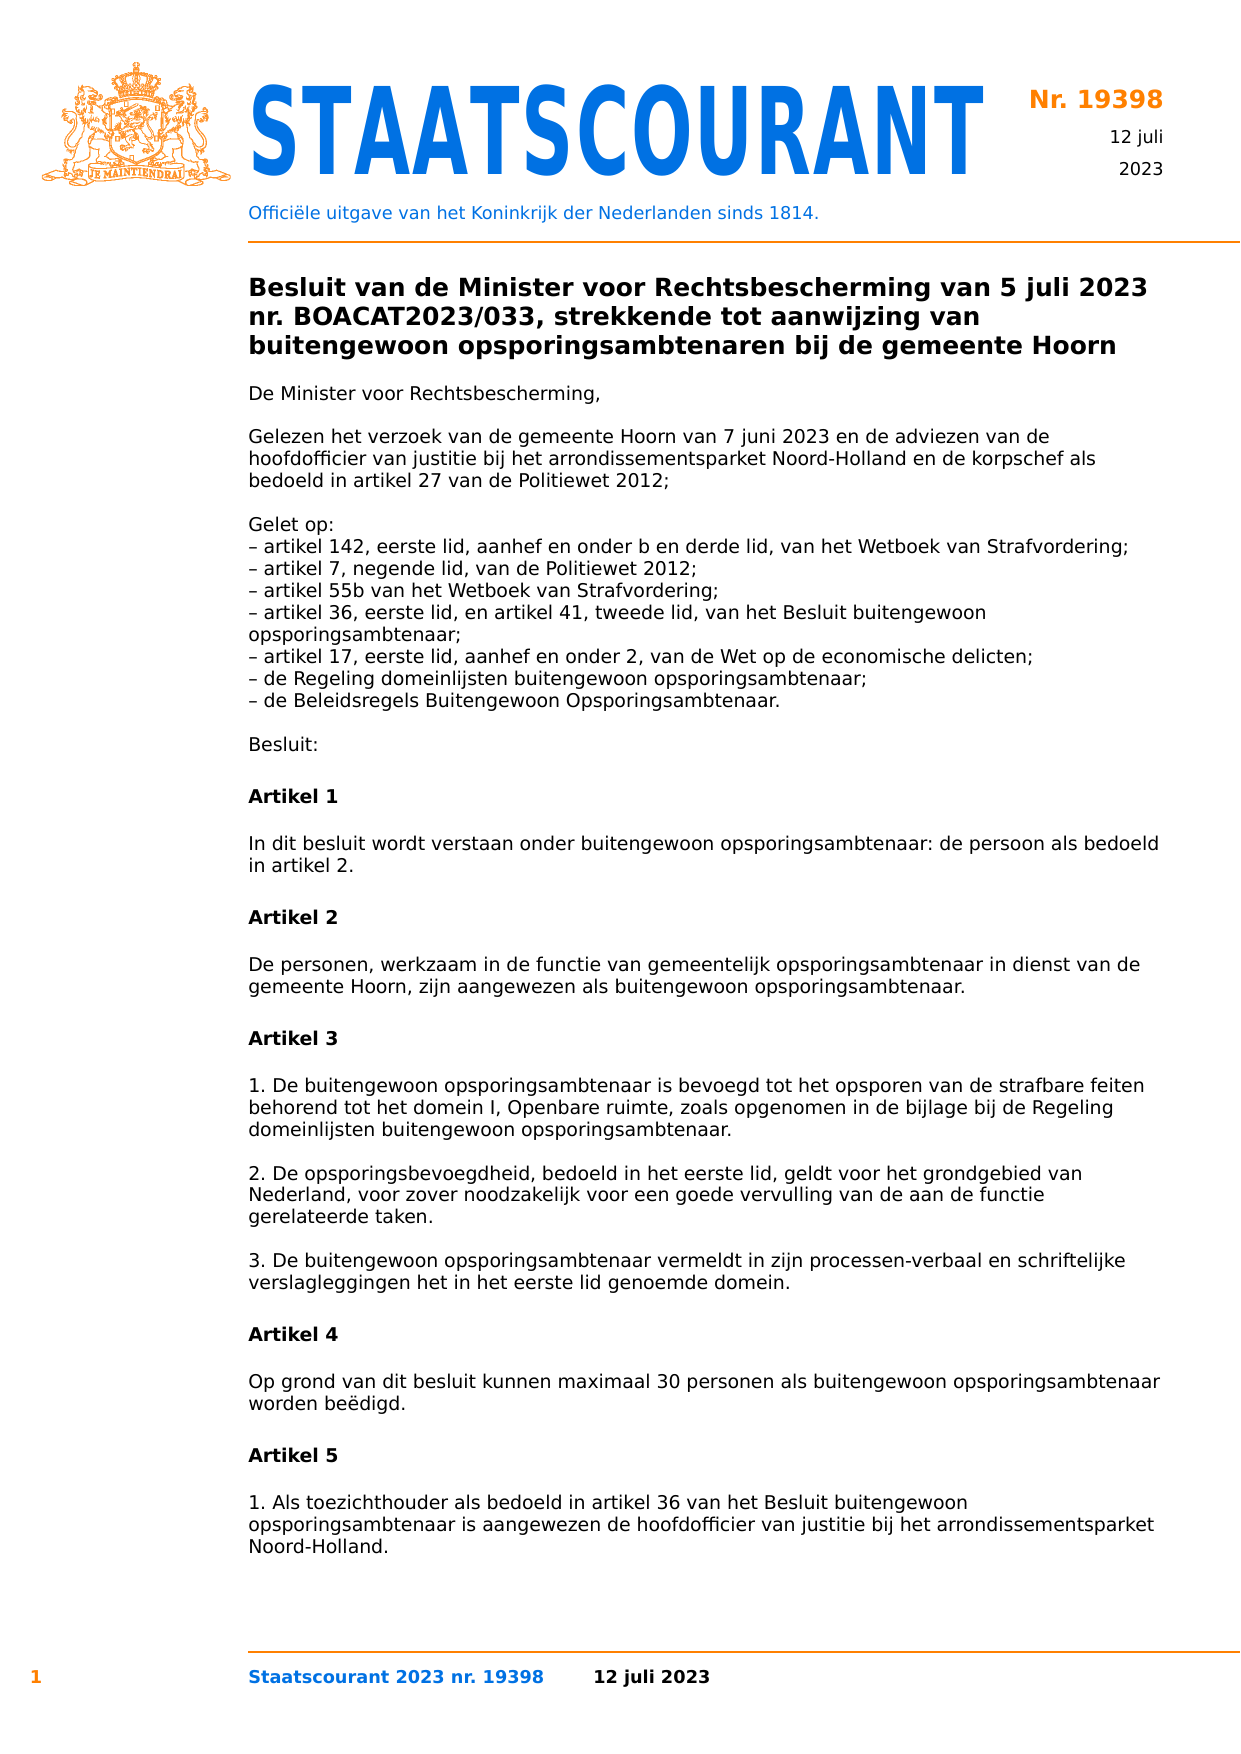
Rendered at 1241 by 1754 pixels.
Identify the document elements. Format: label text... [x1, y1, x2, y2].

text Gelezen het verzoek van de gemeente Hoorn van 7 juni 2023 en de adviezen van de hoofdofficier van justitie bij het arrondissementsparket Noord-Holland en de korpschef als bedoeld in artikel 27 van de Politiewet 2012; [248, 426, 1163, 492]
table_header Nr. 19398 [998, 62, 1240, 121]
subtitle Artikel 4 [248, 1324, 1163, 1346]
text – artikel 55b van het Wetboek van Strafvordering; [248, 580, 1163, 602]
subtitle Besluit van de Minister voor Rechtsbescherming van 5 juli 2023 nr. BOACAT2023/033, strekkende tot aanwijzing van buitengewoon opsporingsambtenaren bij de gemeente Hoorn [248, 273, 1163, 361]
subtitle Artikel 3 [248, 1028, 1163, 1049]
text Besluit: [248, 734, 1163, 756]
text 3. De buitengewoon opsporingsambtenaar vermeldt in zijn processen-verbaal en schriftelijke verslagleggingen het in het eerste lid genoemde domein. [248, 1250, 1163, 1294]
text – artikel 7, negende lid, van de Politiewet 2012; [248, 558, 1163, 580]
text De Minister voor Rechtsbescherming, [248, 382, 1163, 404]
text 1. De buitengewoon opsporingsambtenaar is bevoegd tot het opsporen van de strafbare feiten behorend tot het domein I, Openbare ruimte, zoals opgenomen in de bijlage bij de Regeling domeinlijsten buitengewoon opsporingsambtenaar. [248, 1074, 1163, 1141]
subtitle Artikel 1 [248, 786, 1163, 808]
text – de Beleidsregels Buitengewoon Opsporingsambtenaar. [248, 690, 1163, 712]
text – artikel 36, eerste lid, en artikel 41, tweede lid, van het Besluit buitengewoon opsporingsambtenaar; [248, 602, 1163, 646]
subtitle Artikel 5 [248, 1445, 1163, 1467]
subtitle Artikel 2 [248, 907, 1163, 929]
text Gelet op: [248, 514, 1163, 536]
text In dit besluit wordt verstaan onder buitengewoon opsporingsambtenaar: de persoon als bedoeld in artikel 2. [248, 833, 1163, 877]
table_cell 2023 [998, 153, 1240, 203]
table_cell 12 juli [998, 121, 1240, 153]
text 1. Als toezichthouder als bedoeld in artikel 36 van het Besluit buitengewoon opsporingsambtenaar is aangewezen de hoofdofficier van justitie bij het arrondissementsparket Noord-Holland. [248, 1492, 1163, 1558]
table_cell Officiële uitgave van het Koninkrijk der Nederlanden sinds 1814. [248, 203, 1240, 241]
table_header STAATSCOURANT [248, 62, 998, 203]
text 2. De opsporingsbevoegdheid, bedoeld in het eerste lid, geldt voor het grondgebied van Nederland, voor zover noodzakelijk voor een goede vervulling van de aan de functie gerelateerde taken. [248, 1162, 1163, 1228]
picture [41, 62, 231, 186]
text – artikel 17, eerste lid, aanhef en onder 2, van de Wet op de economische delicten; [248, 646, 1163, 668]
text De personen, werkzaam in de functie van gemeentelijk opsporingsambtenaar in dienst van de gemeente Hoorn, zijn aangewezen als buitengewoon opsporingsambtenaar. [248, 954, 1163, 998]
text – de Regeling domeinlijsten buitengewoon opsporingsambtenaar; [248, 668, 1163, 690]
text – artikel 142, eerste lid, aanhef en onder b en derde lid, van het Wetboek van Strafvordering; [248, 536, 1163, 558]
text Op grond van dit besluit kunnen maximaal 30 personen als buitengewoon opsporingsambtenaar worden beëdigd. [248, 1371, 1163, 1415]
table_header [25, 62, 248, 241]
